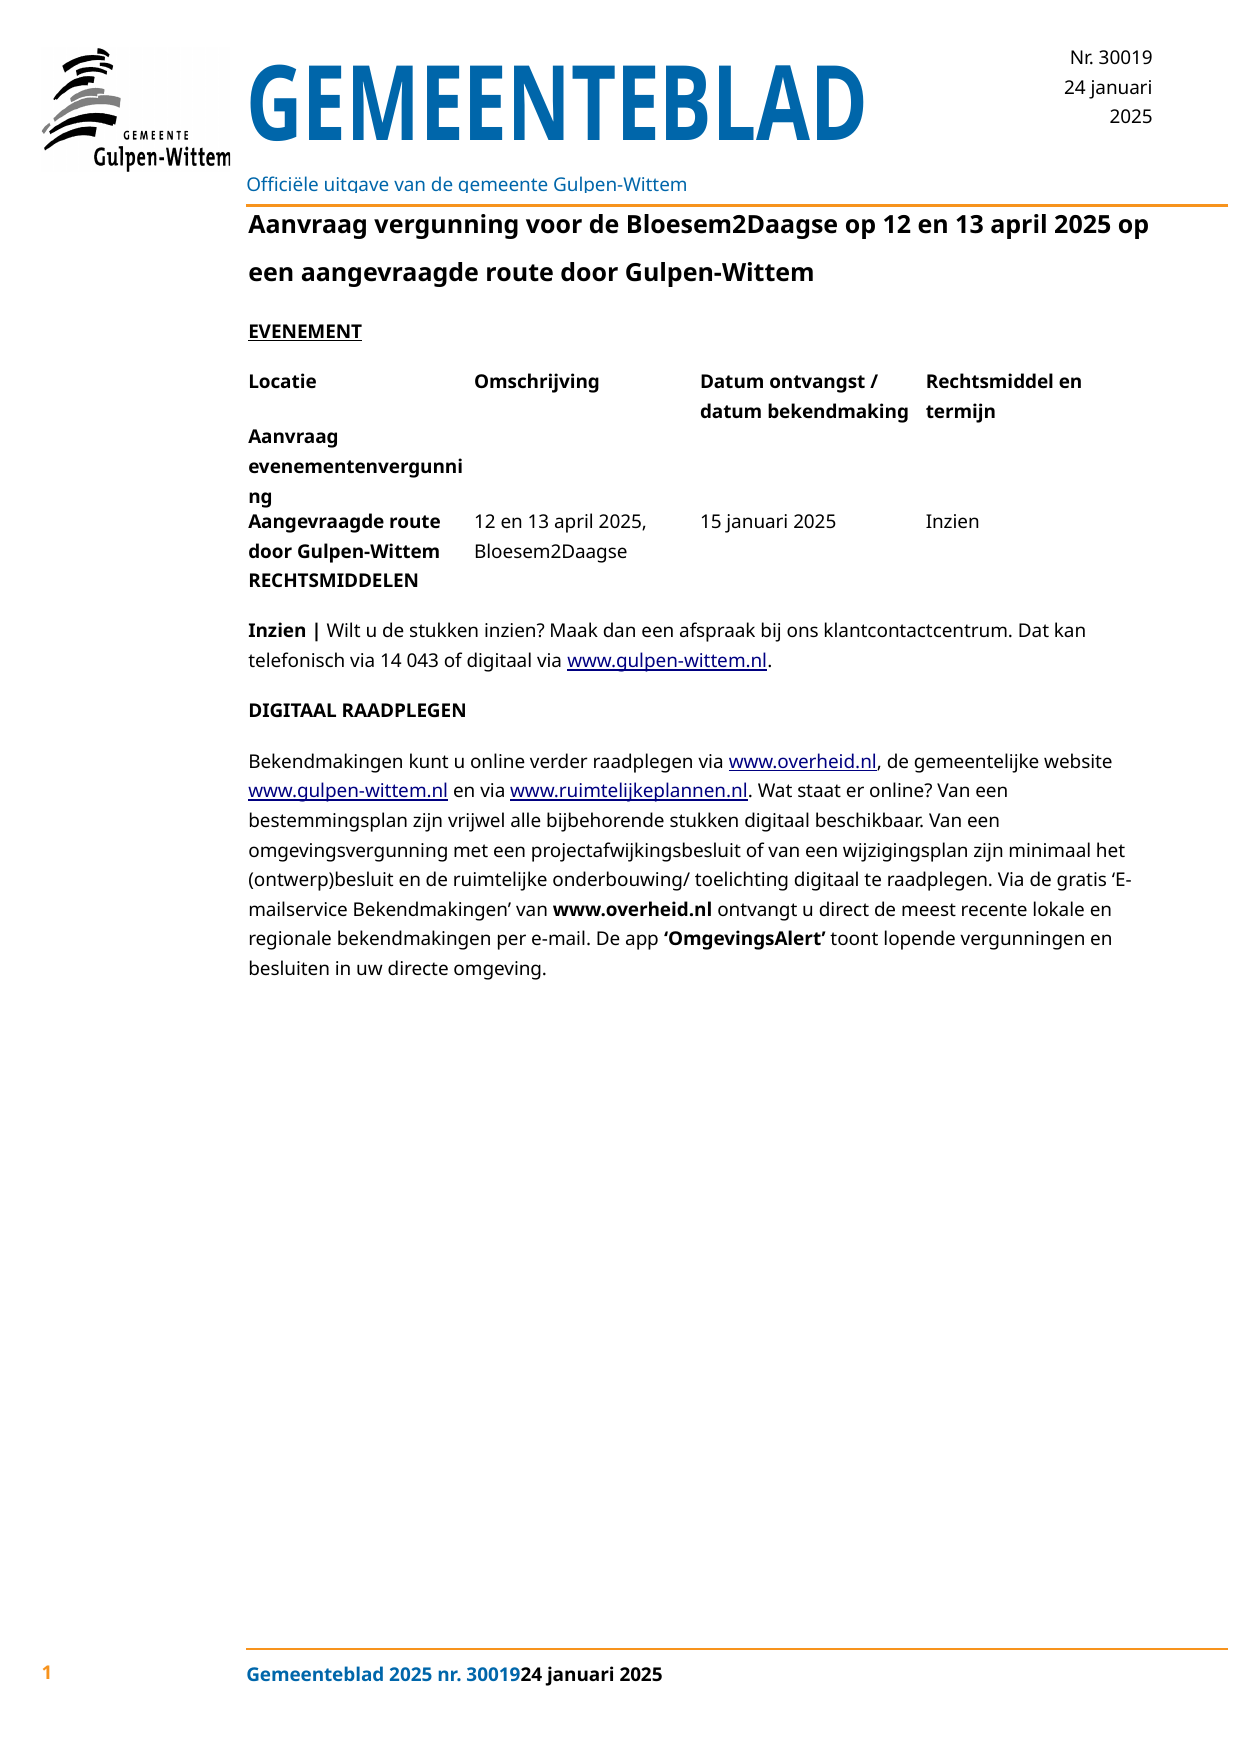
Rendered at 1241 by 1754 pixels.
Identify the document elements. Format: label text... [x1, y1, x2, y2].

table_cell Inzien [926, 509, 1152, 564]
text Bekendmakingen kunt u online verder raadplegen via www.overheid.nl, de gemeentelijke website www.gulpen-wittem.nl en via www.ruimtelijkeplannen.nl. Wat staat er online? Van een bestemmingsplan zijn vrijwel alle bijbehorende stukken digitaal beschikbaar. Van een omgevingsvergunning met een projectafwijkingsbesluit of van een wijzigingsplan zijn minimaal het (ontwerp)besluit en de ruimtelijke onderbouwing/ toelichting digitaal te raadplegen. Via de gratis ‘E-mailservice Bekendmakingen’ van www.overheid.nl ontvangt u direct de meest recente lokale en regionale bekendmakingen per e-mail. De app ‘OmgevingsAlert’ toont lopende vergunningen en besluiten in uw directe omgeving. [248, 748, 1152, 981]
table_cell [926, 424, 1152, 509]
table_cell 12 en 13 april 2025, Bloesem2Daagse [474, 509, 700, 564]
text DIGITAAL RAADPLEGEN [248, 698, 1152, 723]
table_cell Aanvraag evenementenvergunning [248, 424, 474, 509]
text EVENEMENT [248, 318, 1152, 344]
table_cell Aangevraagde route door Gulpen-Wittem [248, 509, 474, 564]
text Inzien | Wilt u de stukken inzien? Maak dan een afspraak bij ons klantcontactcentrum. Dat kan telefonisch via 14 043 of digitaal via www.gulpen-wittem.nl. [248, 618, 1152, 673]
table_cell 15 januari 2025 [700, 509, 926, 564]
table_cell [474, 424, 700, 509]
table_header Locatie [248, 369, 474, 424]
text Aanvraag vergunning voor de Bloesem2Daagse op 12 en 13 april 2025 op een aangevraagde route door Gulpen-Wittem [248, 207, 1152, 288]
table_header Datum ontvangst / datum bekendmaking [700, 369, 926, 424]
table_header Omschrijving [474, 369, 700, 424]
picture [41, 47, 231, 172]
table_cell [700, 424, 926, 509]
table_header Rechtsmiddel en termijn [926, 369, 1152, 424]
text RECHTSMIDDELEN [248, 567, 1152, 593]
